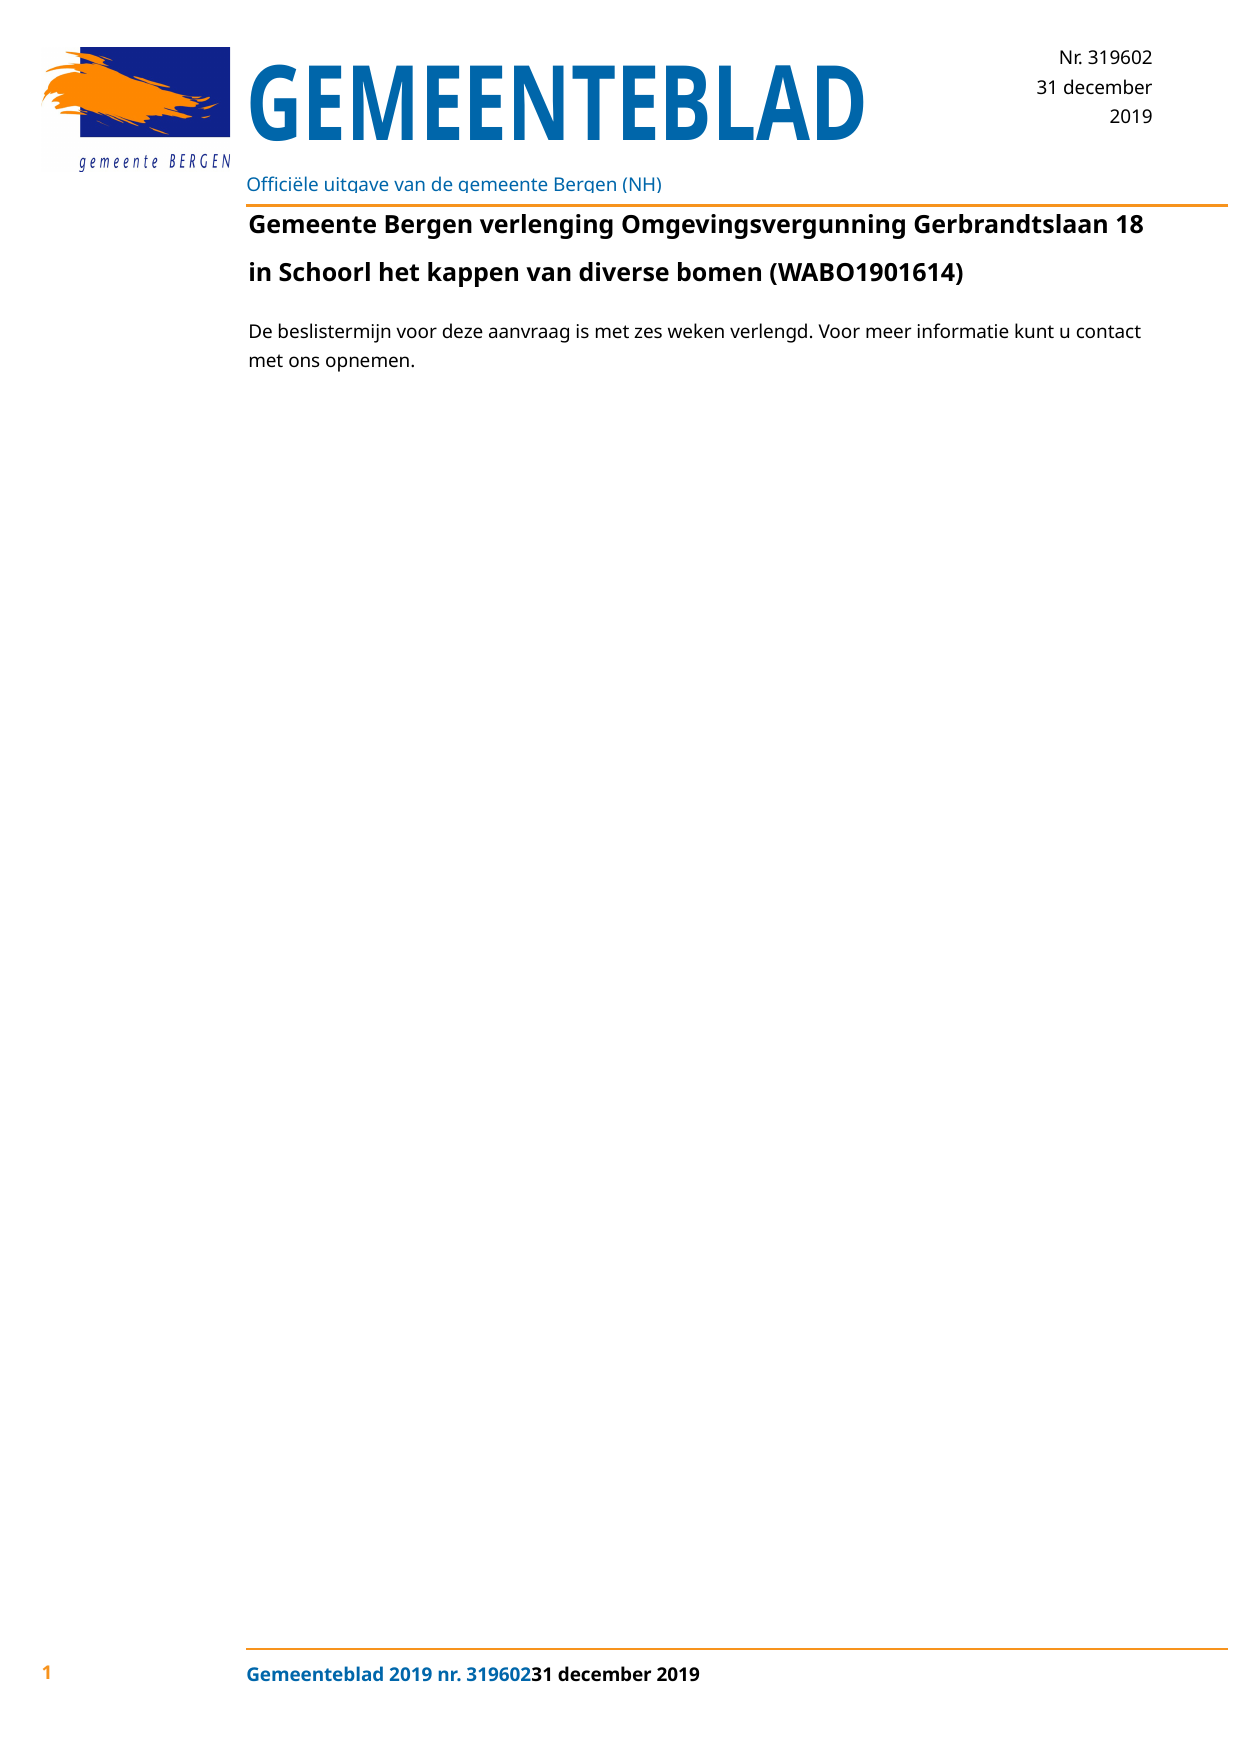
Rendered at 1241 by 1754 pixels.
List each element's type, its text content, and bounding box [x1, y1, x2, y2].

picture [41, 47, 231, 172]
text De beslistermijn voor deze aanvraag is met zes weken verlengd. Voor meer informatie kunt u contact met ons opnemen. [248, 318, 1152, 373]
text Gemeente Bergen verlenging Omgevingsvergunning Gerbrandtslaan 18 in Schoorl het kappen van diverse bomen (WABO1901614) [248, 207, 1152, 288]
